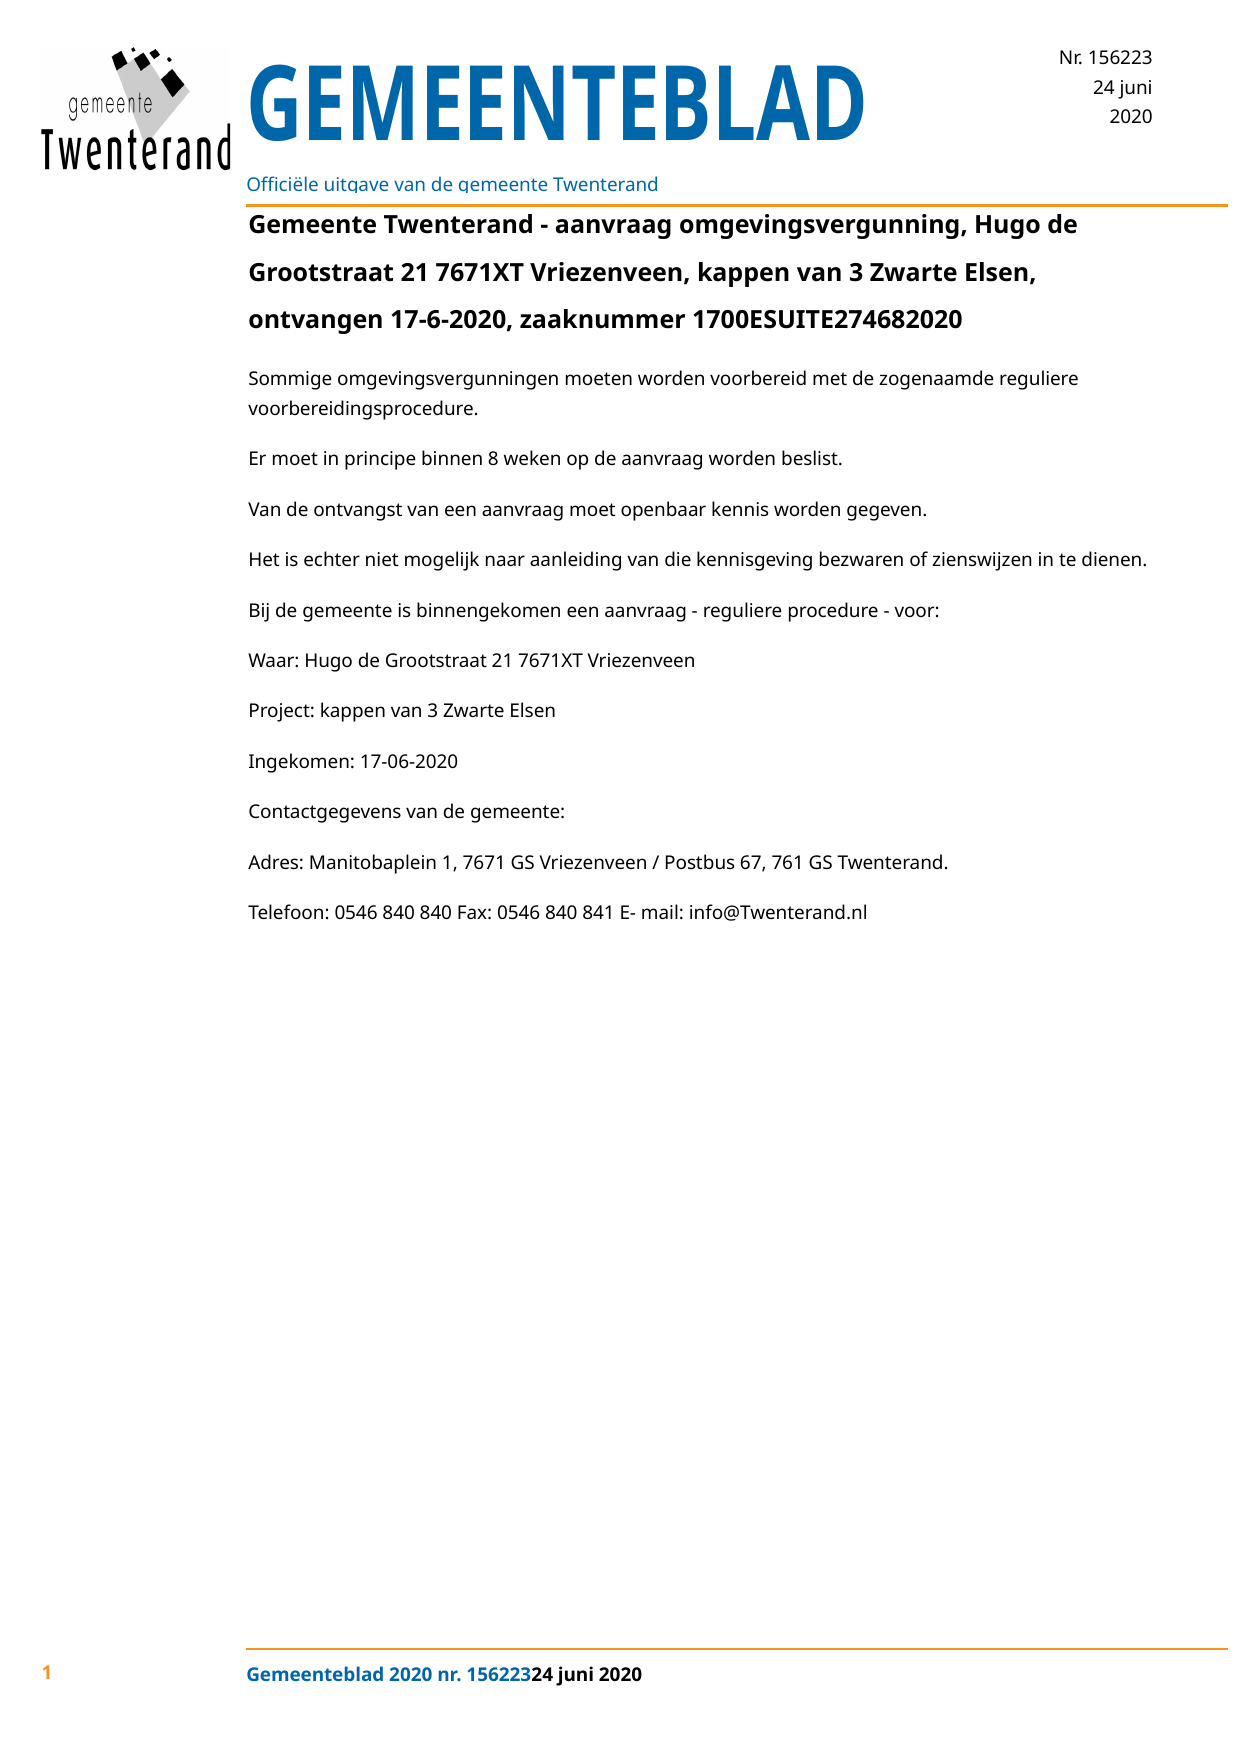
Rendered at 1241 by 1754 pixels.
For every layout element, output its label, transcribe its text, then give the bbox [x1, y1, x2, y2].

text Project: kappen van 3 Zwarte Elsen [248, 698, 1152, 723]
text Adres: Manitobaplein 1, 7671 GS Vriezenveen / Postbus 67, 761 GS Twenterand. [248, 849, 1152, 874]
text Er moet in principe binnen 8 weken op de aanvraag worden beslist. [248, 446, 1152, 471]
text Van de ontvangst van een aanvraag moet openbaar kennis worden gegeven. [248, 496, 1152, 522]
text Gemeente Twenterand - aanvraag omgevingsvergunning, Hugo de Grootstraat 21 7671XT Vriezenveen, kappen van 3 Zwarte Elsen, ontvangen 17-6-2020, zaaknummer 1700ESUITE274682020 [248, 207, 1152, 336]
text Waar: Hugo de Grootstraat 21 7671XT Vriezenveen [248, 647, 1152, 673]
text Ingekomen: 17-06-2020 [248, 748, 1152, 774]
text Sommige omgevingsvergunningen moeten worden voorbereid met de zogenaamde reguliere voorbereidingsprocedure. [248, 366, 1152, 421]
text Telefoon: 0546 840 840 Fax: 0546 840 841 E- mail: info@Twenterand.nl [248, 899, 1152, 925]
text Het is echter niet mogelijk naar aanleiding van die kennisgeving bezwaren of zienswijzen in te dienen. [248, 546, 1152, 572]
picture [41, 47, 231, 172]
text Contactgegevens van de gemeente: [248, 798, 1152, 824]
text Bij de gemeente is binnengekomen een aanvraag - reguliere procedure - voor: [248, 597, 1152, 622]
